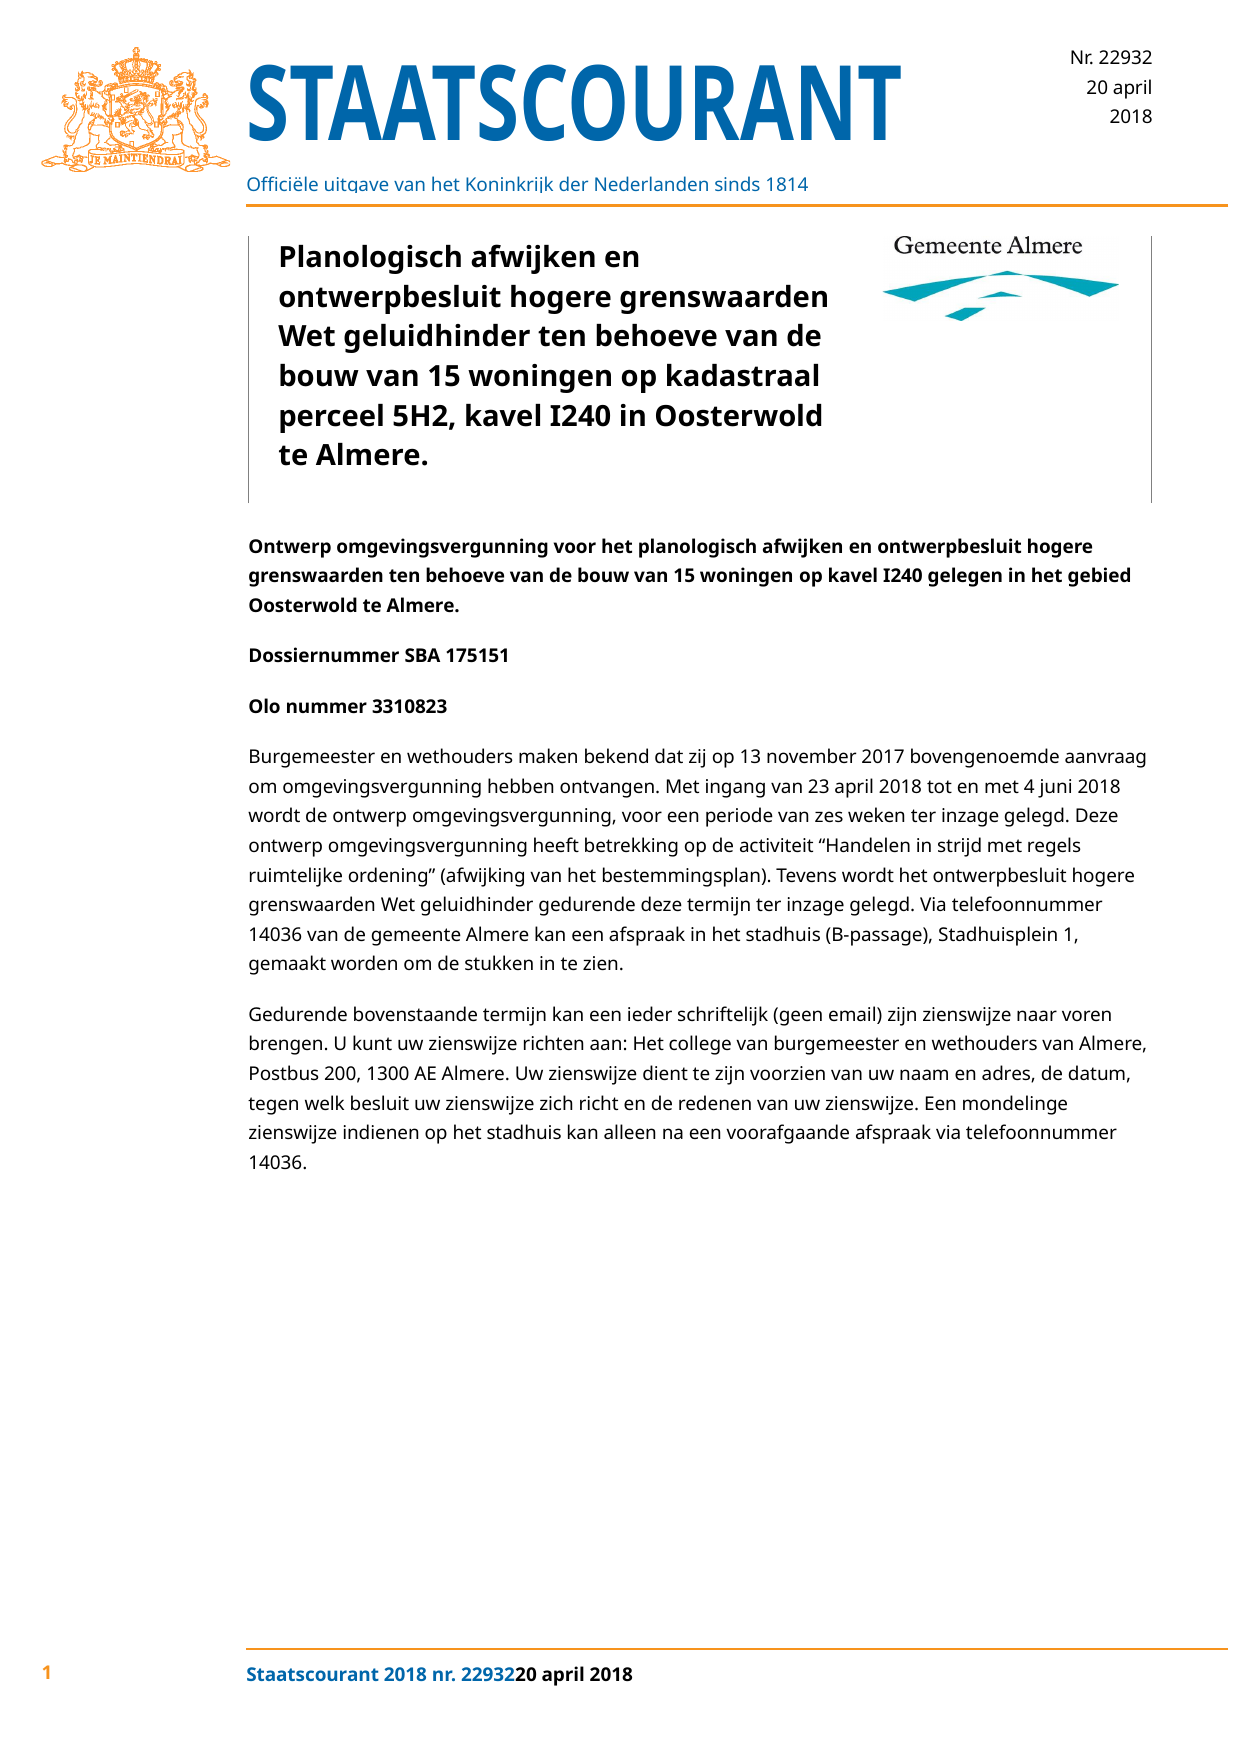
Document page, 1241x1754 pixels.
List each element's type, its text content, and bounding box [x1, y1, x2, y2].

text Dossiernummer SBA 175151 [248, 643, 1152, 668]
text Olo nummer 3310823 [248, 693, 1152, 719]
table_header [850, 236, 1151, 503]
table_header Planologisch afwijken en ontwerpbesluit hogere grenswaarden Wet geluidhinder ten behoeve van de bouw van 15 woningen op kadastraal perceel 5H2, kavel I240 in Oosterwold te Almere. [249, 236, 850, 503]
picture [882, 236, 1119, 321]
text Burgemeester en wethouders maken bekend dat zij op 13 november 2017 bovengenoemde aanvraag om omgevingsvergunning hebben ontvangen. Met ingang van 23 april 2018 tot en met 4 juni 2018 wordt de ontwerp omgevingsvergunning, voor een periode van zes weken ter inzage gelegd. Deze ontwerp omgevingsvergunning heeft betrekking op de activiteit “Handelen in strijd met regels ruimtelijke ordening” (afwijking van het bestemmingsplan). Tevens wordt het ontwerpbesluit hogere grenswaarden Wet geluidhinder gedurende deze termijn ter inzage gelegd. Via telefoonnummer 14036 van de gemeente Almere kan een afspraak in het stadhuis (B-passage), Stadhuisplein 1, gemaakt worden om de stukken in te zien. [248, 743, 1152, 976]
text Ontwerp omgevingsvergunning voor het planologisch afwijken en ontwerpbesluit hogere grenswaarden ten behoeve van de bouw van 15 woningen op kavel I240 gelegen in het gebied Oosterwold te Almere. [248, 533, 1152, 618]
picture [41, 47, 231, 172]
text Gedurende bovenstaande termijn kan een ieder schriftelijk (geen email) zijn zienswijze naar voren brengen. U kunt uw zienswijze richten aan: Het college van burgemeester en wethouders van Almere, Postbus 200, 1300 AE Almere. Uw zienswijze dient te zijn voorzien van uw naam en adres, de datum, tegen welk besluit uw zienswijze zich richt en de redenen van uw zienswijze. Een mondelinge zienswijze indienen op het stadhuis kan alleen na een voorafgaande afspraak via telefoonnummer 14036. [248, 1001, 1152, 1174]
